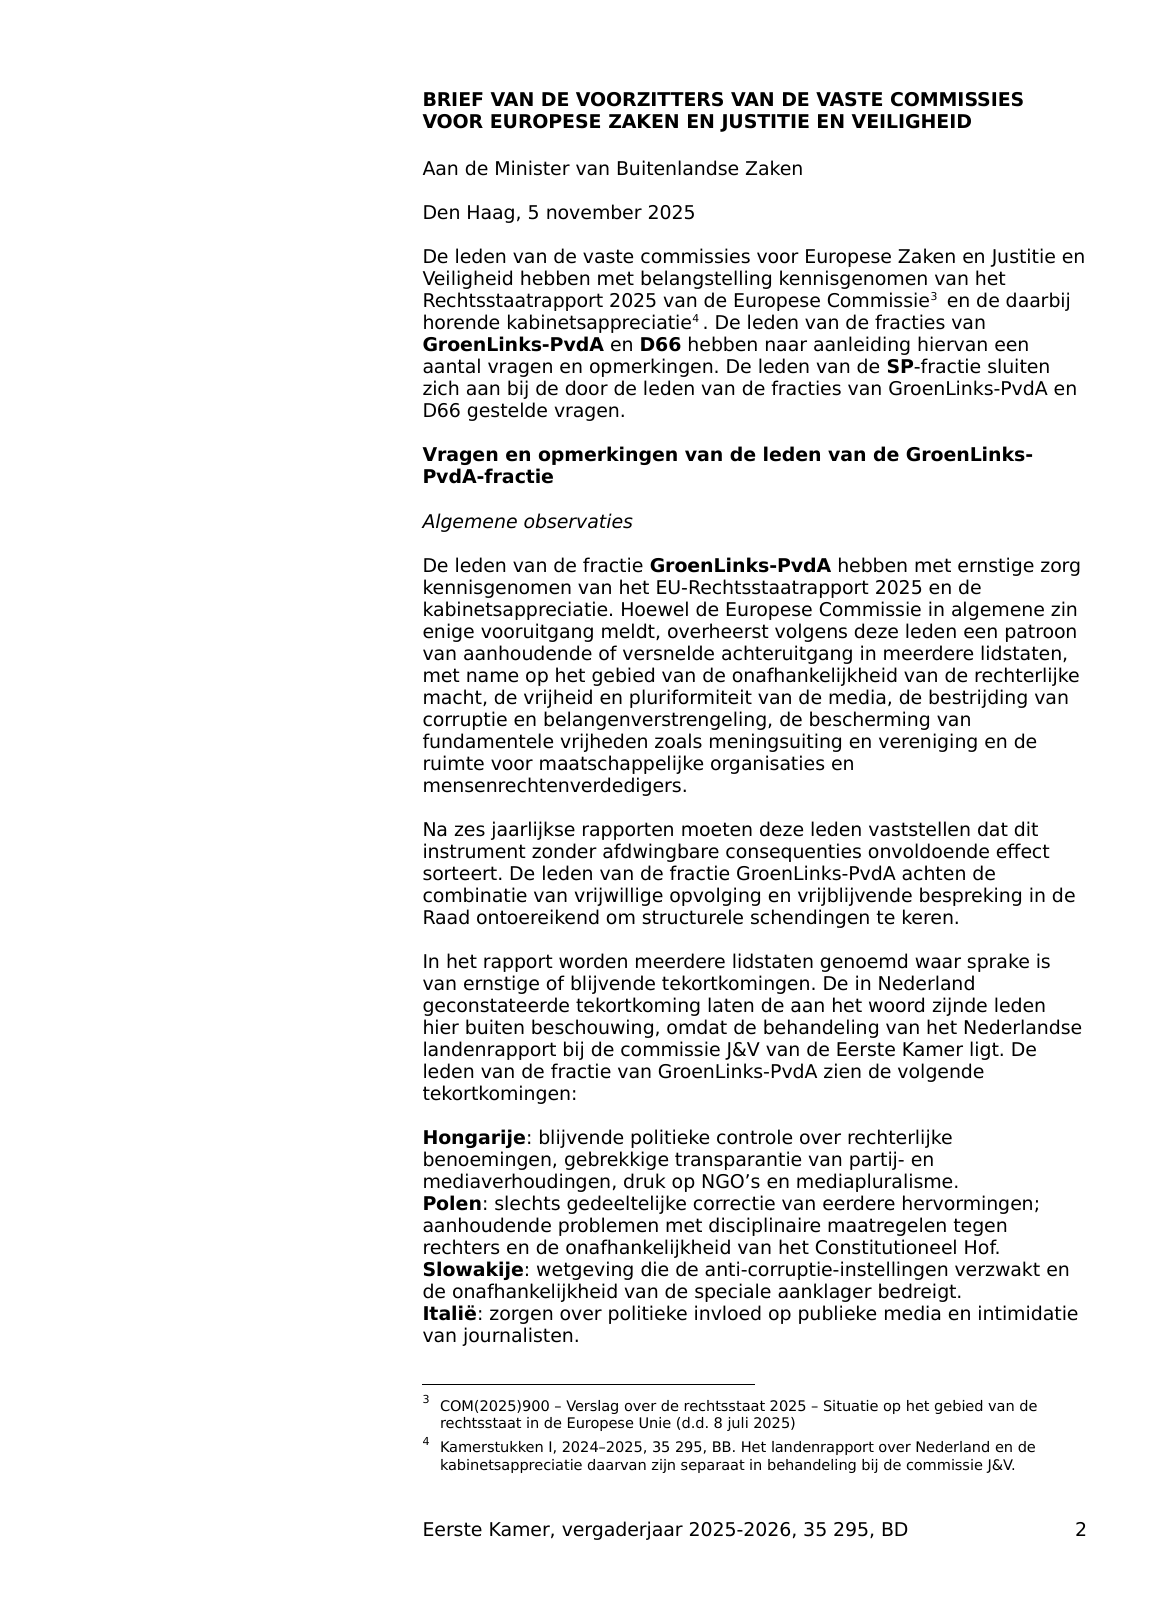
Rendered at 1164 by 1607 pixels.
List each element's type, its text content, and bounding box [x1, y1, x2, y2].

text Italië: zorgen over politieke invloed op publieke media en intimidatie van journalisten. [422, 1303, 1087, 1347]
text Den Haag, 5 november 2025 [422, 202, 1087, 224]
text Hongarije: blijvende politieke controle over rechterlijke benoemingen, gebrekkige transparantie van partij- en mediaverhoudingen, druk op NGO’s en mediapluralisme. [422, 1127, 1087, 1193]
text Slowakije: wetgeving die de anti-corruptie-instellingen verzwakt en de onafhankelijkheid van de speciale aanklager bedreigt. [422, 1259, 1087, 1303]
text Kamerstukken I, 2024–2025, 35 295, BB. Het landenrapport over Nederland en de kabinetsappreciatie daarvan zijn separaat in behandeling bij de commissie J&V. [422, 1435, 1087, 1474]
subtitle Algemene observaties [422, 511, 1087, 532]
text De leden van de vaste commissies voor Europese Zaken en Justitie en Veiligheid hebben met belangstelling kennisgenomen van het Rechtsstaatrapport 2025 van de Europese Commissie en de daarbij horende kabinetsappreciatie. De leden van de fracties van GroenLinks-PvdA en D66 hebben naar aanleiding hiervan een aantal vragen en opmerkingen. De leden van de SP-fractie sluiten zich aan bij de door de leden van de fracties van GroenLinks-PvdA en D66 gestelde vragen. [422, 246, 1087, 422]
text In het rapport worden meerdere lidstaten genoemd waar sprake is van ernstige of blijvende tekortkomingen. De in Nederland geconstateerde tekortkoming laten de aan het woord zijnde leden hier buiten beschouwing, omdat de behandeling van het Nederlandse landenrapport bij de commissie J&V van de Eerste Kamer ligt. De leden van de fractie van GroenLinks-PvdA zien de volgende tekortkomingen: [422, 951, 1087, 1104]
subtitle BRIEF VAN DE VOORZITTERS VAN DE VASTE COMMISSIES VOOR EUROPESE ZAKEN EN JUSTITIE EN VEILIGHEID [422, 89, 1087, 133]
text Polen: slechts gedeeltelijke correctie van eerdere hervormingen; aanhoudende problemen met disciplinaire maatregelen tegen rechters en de onafhankelijkheid van het Constitutioneel Hof. [422, 1193, 1087, 1259]
text De leden van de fractie GroenLinks-PvdA hebben met ernstige zorg kennisgenomen van het EU-Rechtsstaatrapport 2025 en de kabinetsappreciatie. Hoewel de Europese Commissie in algemene zin enige vooruitgang meldt, overheerst volgens deze leden een patroon van aanhoudende of versnelde achteruitgang in meerdere lidstaten, met name op het gebied van de onafhankelijkheid van de rechterlijke macht, de vrijheid en pluriformiteit van de media, de bestrijding van corruptie en belangenverstrengeling, de bescherming van fundamentele vrijheden zoals meningsuiting en vereniging en de ruimte voor maatschappelijke organisaties en mensenrechtenverdedigers. [422, 555, 1087, 796]
text Aan de Minister van Buitenlandse Zaken [422, 158, 1087, 180]
text Na zes jaarlijkse rapporten moeten deze leden vaststellen dat dit instrument zonder afdwingbare consequenties onvoldoende effect sorteert. De leden van de fractie GroenLinks-PvdA achten de combinatie van vrijwillige opvolging en vrijblijvende bespreking in de Raad ontoereikend om structurele schendingen te keren. [422, 819, 1087, 928]
subtitle Vragen en opmerkingen van de leden van de GroenLinks-PvdA-fractie [422, 444, 1087, 488]
text COM(2025)900 – Verslag over de rechtsstaat 2025 – Situatie op het gebied van de rechtsstaat in de Europese Unie (d.d. 8 juli 2025) [422, 1393, 1087, 1432]
